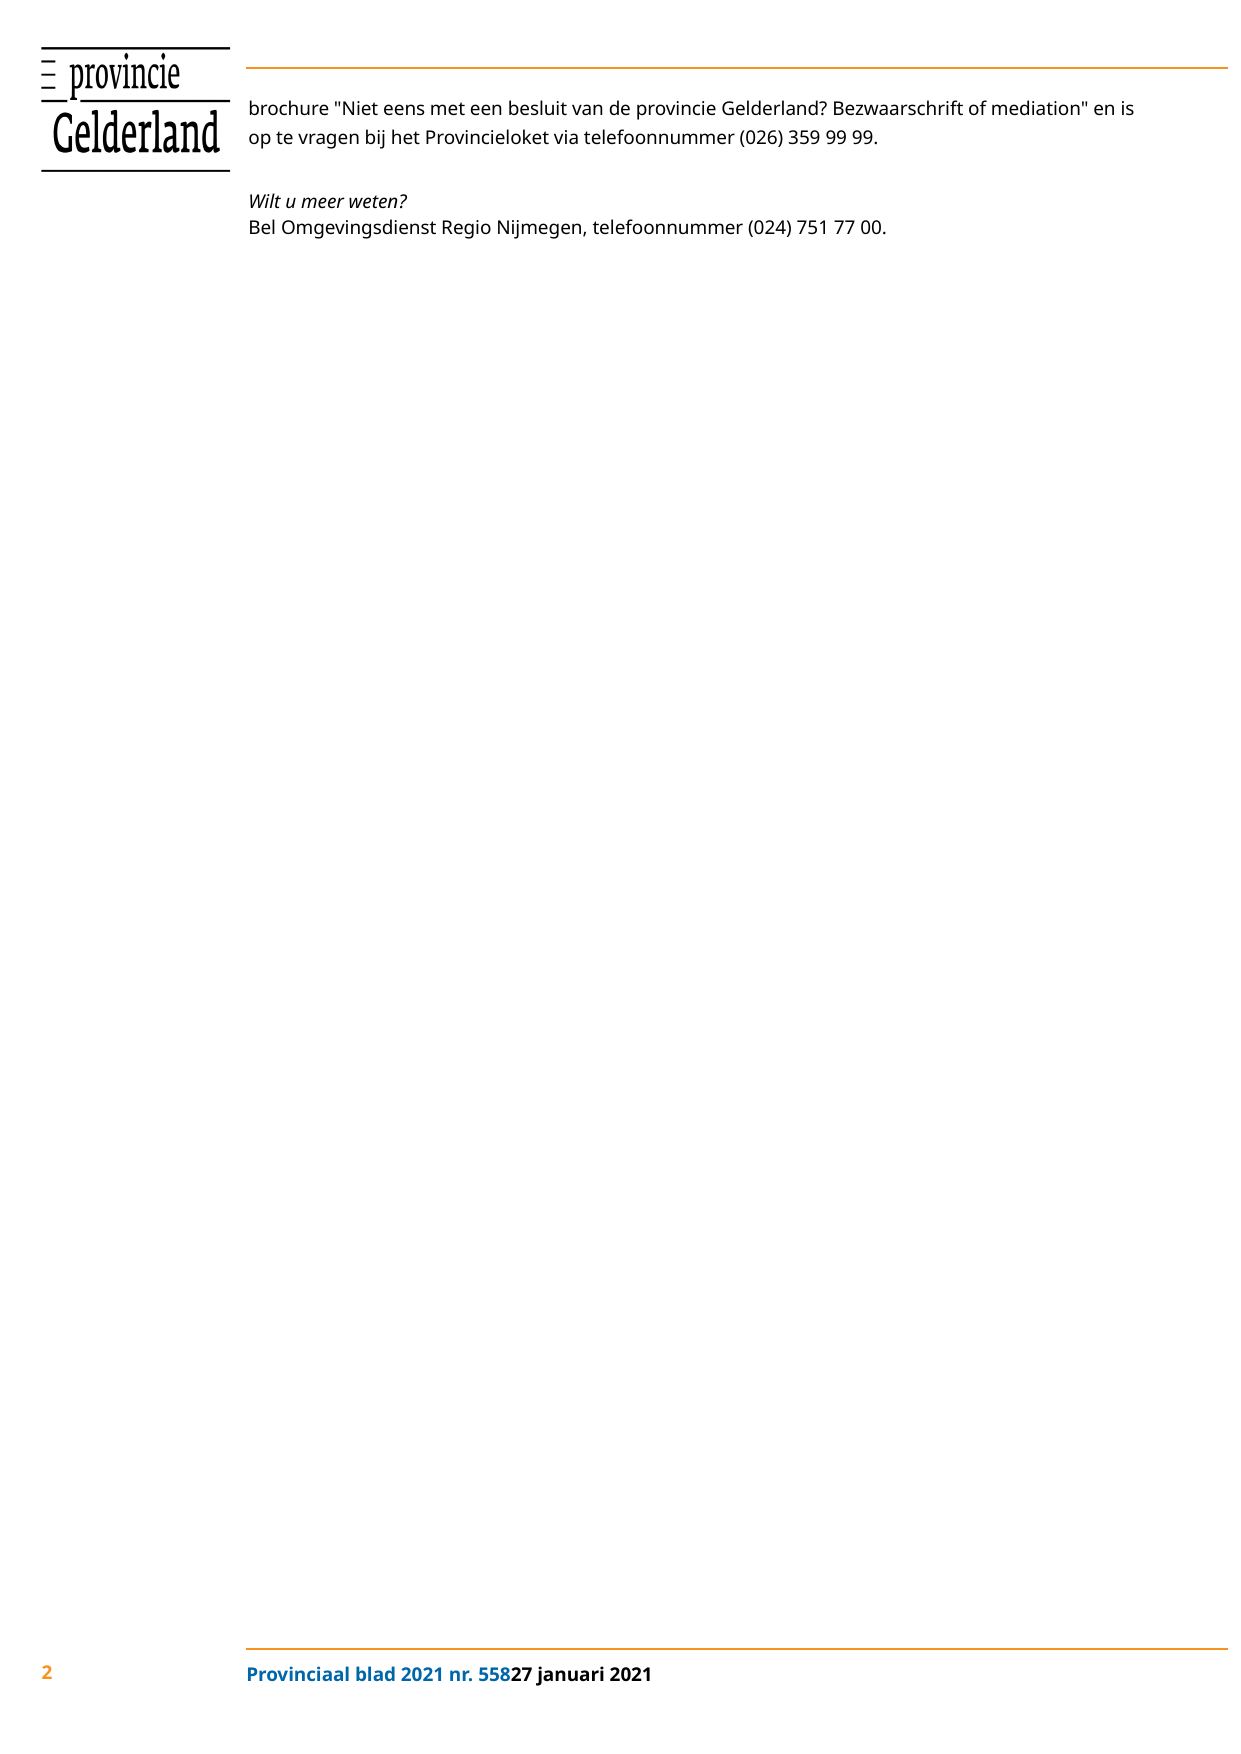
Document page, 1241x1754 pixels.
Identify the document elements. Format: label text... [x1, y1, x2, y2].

text Wilt u meer weten? [248, 188, 1152, 214]
text brochure "Niet eens met een besluit van de provincie Gelderland? Bezwaarschrift of mediation" en is op te vragen bij het Provincieloket via telefoonnummer (026) 359 99 99. [248, 95, 1152, 150]
text Bel Omgevingsdienst Regio Nijmegen, telefoonnummer (024) 751 77 00. [248, 214, 1152, 240]
picture [41, 47, 231, 172]
